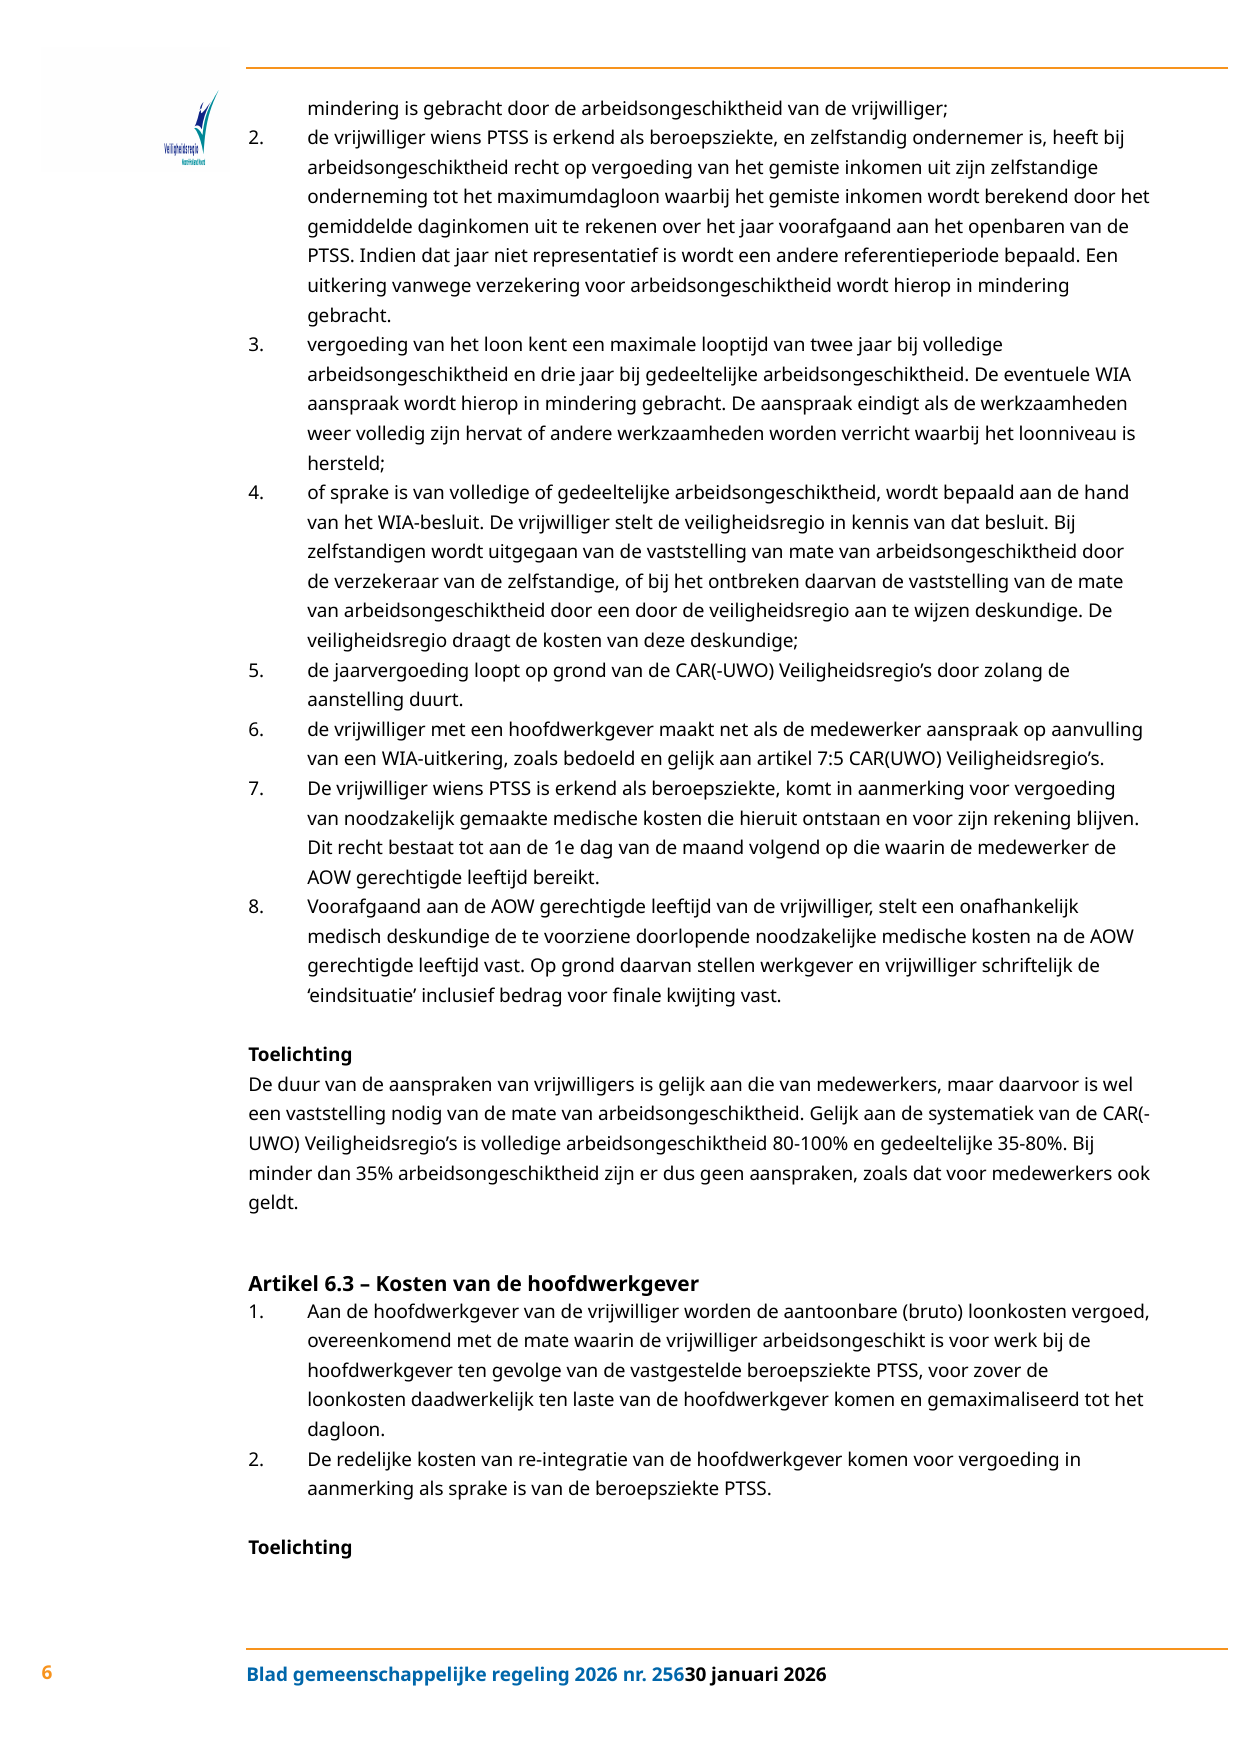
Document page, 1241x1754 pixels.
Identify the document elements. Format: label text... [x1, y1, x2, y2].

text Artikel 6.3 – Kosten van de hoofdwerkgever [248, 1269, 1152, 1298]
list Aan de hoofdwerkgever van de vrijwilliger worden de aantoonbare (bruto) loonkosten vergoed, overeenkomend met de mate waarin de vrijwilliger arbeidsongeschikt is voor werk bij de hoofdwerkgever ten gevolge van de vastgestelde beroepsziekte PTSS, voor zover de loonkosten daadwerkelijk ten laste van de hoofdwerkgever komen en gemaximaliseerd tot het dagloon. [248, 1298, 1152, 1442]
list de jaarvergoeding loopt op grond van de CAR(-UWO) Veiligheidsregio’s door zolang de aanstelling duurt. [248, 657, 1152, 712]
list of sprake is van volledige of gedeeltelijke arbeidsongeschiktheid, wordt bepaald aan de hand van het WIA-besluit. De vrijwilliger stelt de veiligheidsregio in kennis van dat besluit. Bij zelfstandigen wordt uitgegaan van de vaststelling van mate van arbeidsongeschiktheid door de verzekeraar van de zelfstandige, of bij het ontbreken daarvan de vaststelling van de mate van arbeidsongeschiktheid door een door de veiligheidsregio aan te wijzen deskundige. De veiligheidsregio draagt de kosten van deze deskundige; [248, 479, 1152, 653]
list De vrijwilliger wiens PTSS is erkend als beroepsziekte, komt in aanmerking voor vergoeding van noodzakelijk gemaakte medische kosten die hieruit ontstaan en voor zijn rekening blijven. Dit recht bestaat tot aan de 1e dag van de maand volgend op die waarin de medewerker de AOW gerechtigde leeftijd bereikt. [248, 775, 1152, 890]
text De duur van de aanspraken van vrijwilligers is gelijk aan die van medewerkers, maar daarvoor is wel een vaststelling nodig van de mate van arbeidsongeschiktheid. Gelijk aan de systematiek van de CAR(-UWO) Veiligheidsregio’s is volledige arbeidsongeschiktheid 80-100% en gedeeltelijke 35-80%. Bij minder dan 35% arbeidsongeschiktheid zijn er dus geen aanspraken, zoals dat voor medewerkers ook geldt. [248, 1071, 1152, 1215]
list vergoeding van het loon kent een maximale looptijd van twee jaar bij volledige arbeidsongeschiktheid en drie jaar bij gedeeltelijke arbeidsongeschiktheid. De eventuele WIA aanspraak wordt hierop in mindering gebracht. De aanspraak eindigt als de werkzaamheden weer volledig zijn hervat of andere werkzaamheden worden verricht waarbij het loonniveau is hersteld; [248, 331, 1152, 476]
list de vrijwilliger met een hoofdwerkgever maakt net als de medewerker aanspraak op aanvulling van een WIA-uitkering, zoals bedoeld en gelijk aan artikel 7:5 CAR(UWO) Veiligheidsregio’s. [248, 716, 1152, 771]
text Toelichting [248, 1041, 1152, 1067]
text Toelichting [248, 1534, 1152, 1560]
list de vrijwilliger wiens PTSS is erkend als beroepsziekte, en zelfstandig ondernemer is, heeft bij arbeidsongeschiktheid recht op vergoeding van het gemiste inkomen uit zijn zelfstandige onderneming tot het maximumdagloon waarbij het gemiste inkomen wordt berekend door het gemiddelde daginkomen uit te rekenen over het jaar voorafgaand aan het openbaren van de PTSS. Indien dat jaar niet representatief is wordt een andere referentieperiode bepaald. Een uitkering vanwege verzekering voor arbeidsongeschiktheid wordt hierop in mindering gebracht. [248, 124, 1152, 328]
list De redelijke kosten van re-integratie van de hoofdwerkgever komen voor vergoeding in aanmerking als sprake is van de beroepsziekte PTSS. [248, 1446, 1152, 1501]
list Voorafgaand aan de AOW gerechtigde leeftijd van de vrijwilliger, stelt een onafhankelijk medisch deskundige de te voorziene doorlopende noodzakelijke medische kosten na de AOW gerechtigde leeftijd vast. Op grond daarvan stellen werkgever en vrijwilliger schriftelijk de ‘eindsituatie’ inclusief bedrag voor finale kwijting vast. [248, 893, 1152, 1008]
list mindering is gebracht door de arbeidsongeschiktheid van de vrijwilliger; [248, 95, 1152, 121]
picture [41, 47, 231, 172]
